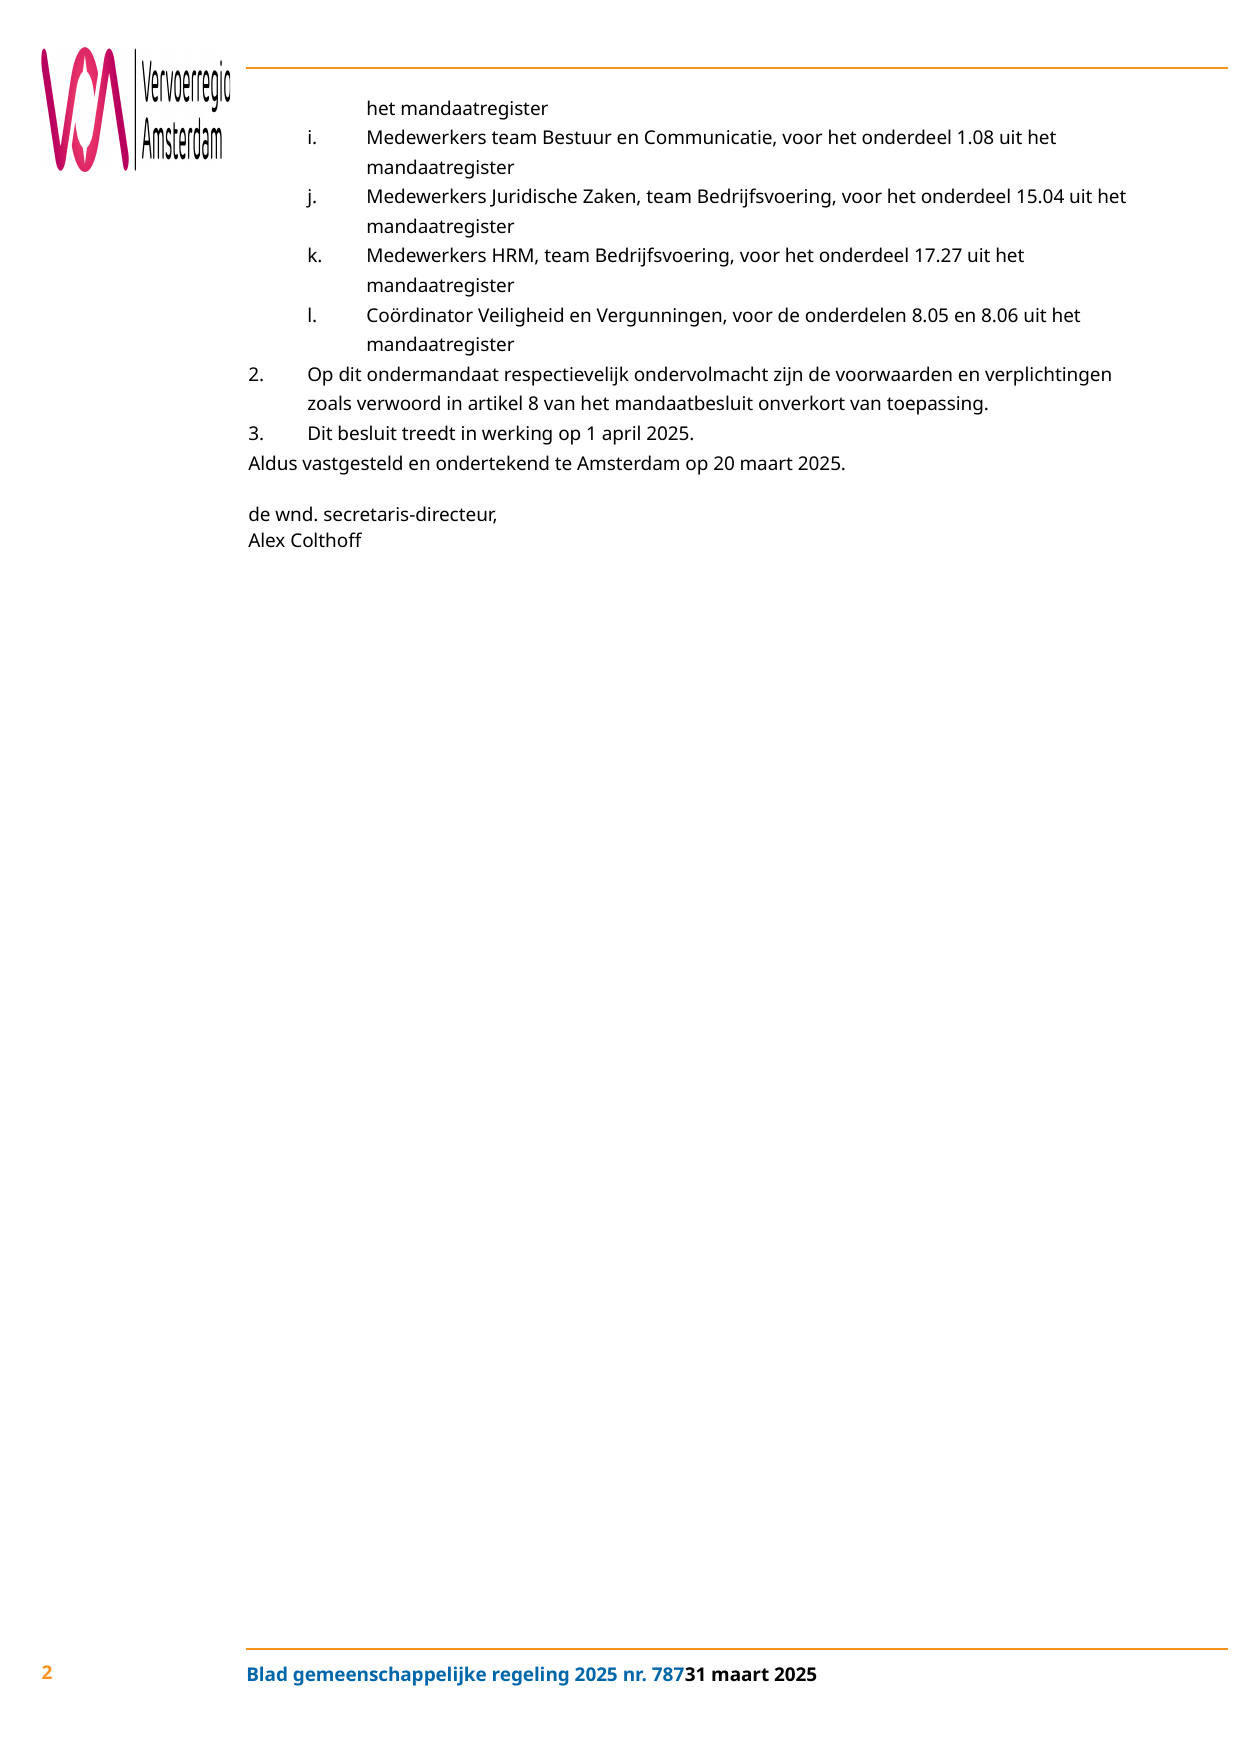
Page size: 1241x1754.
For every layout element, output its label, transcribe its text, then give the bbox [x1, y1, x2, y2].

picture [41, 47, 231, 172]
list Medewerkers team Bestuur en Communicatie, voor het onderdeel 1.08 uit het mandaatregister [307, 124, 1152, 180]
text Aldus vastgesteld en ondertekend te Amsterdam op 20 maart 2025. [248, 450, 1152, 476]
list Coördinator Veiligheid en Vergunningen, voor de onderdelen 8.05 en 8.06 uit het mandaatregister [307, 302, 1152, 357]
list Medewerkers Juridische Zaken, team Bedrijfsvoering, voor het onderdeel 15.04 uit het mandaatregister [307, 183, 1152, 239]
text de wnd. secretaris-directeur, [248, 501, 1152, 527]
list Dit besluit treedt in werking op 1 april 2025. [248, 420, 1152, 446]
list Medewerkers HRM, team Bedrijfsvoering, voor het onderdeel 17.27 uit het mandaatregister [307, 243, 1152, 298]
list het mandaatregister [307, 95, 1152, 121]
list Op dit ondermandaat respectievelijk ondervolmacht zijn de voorwaarden en verplichtingen zoals verwoord in artikel 8 van het mandaatbesluit onverkort van toepassing. [248, 361, 1152, 416]
text Alex Colthoff [248, 527, 1152, 553]
